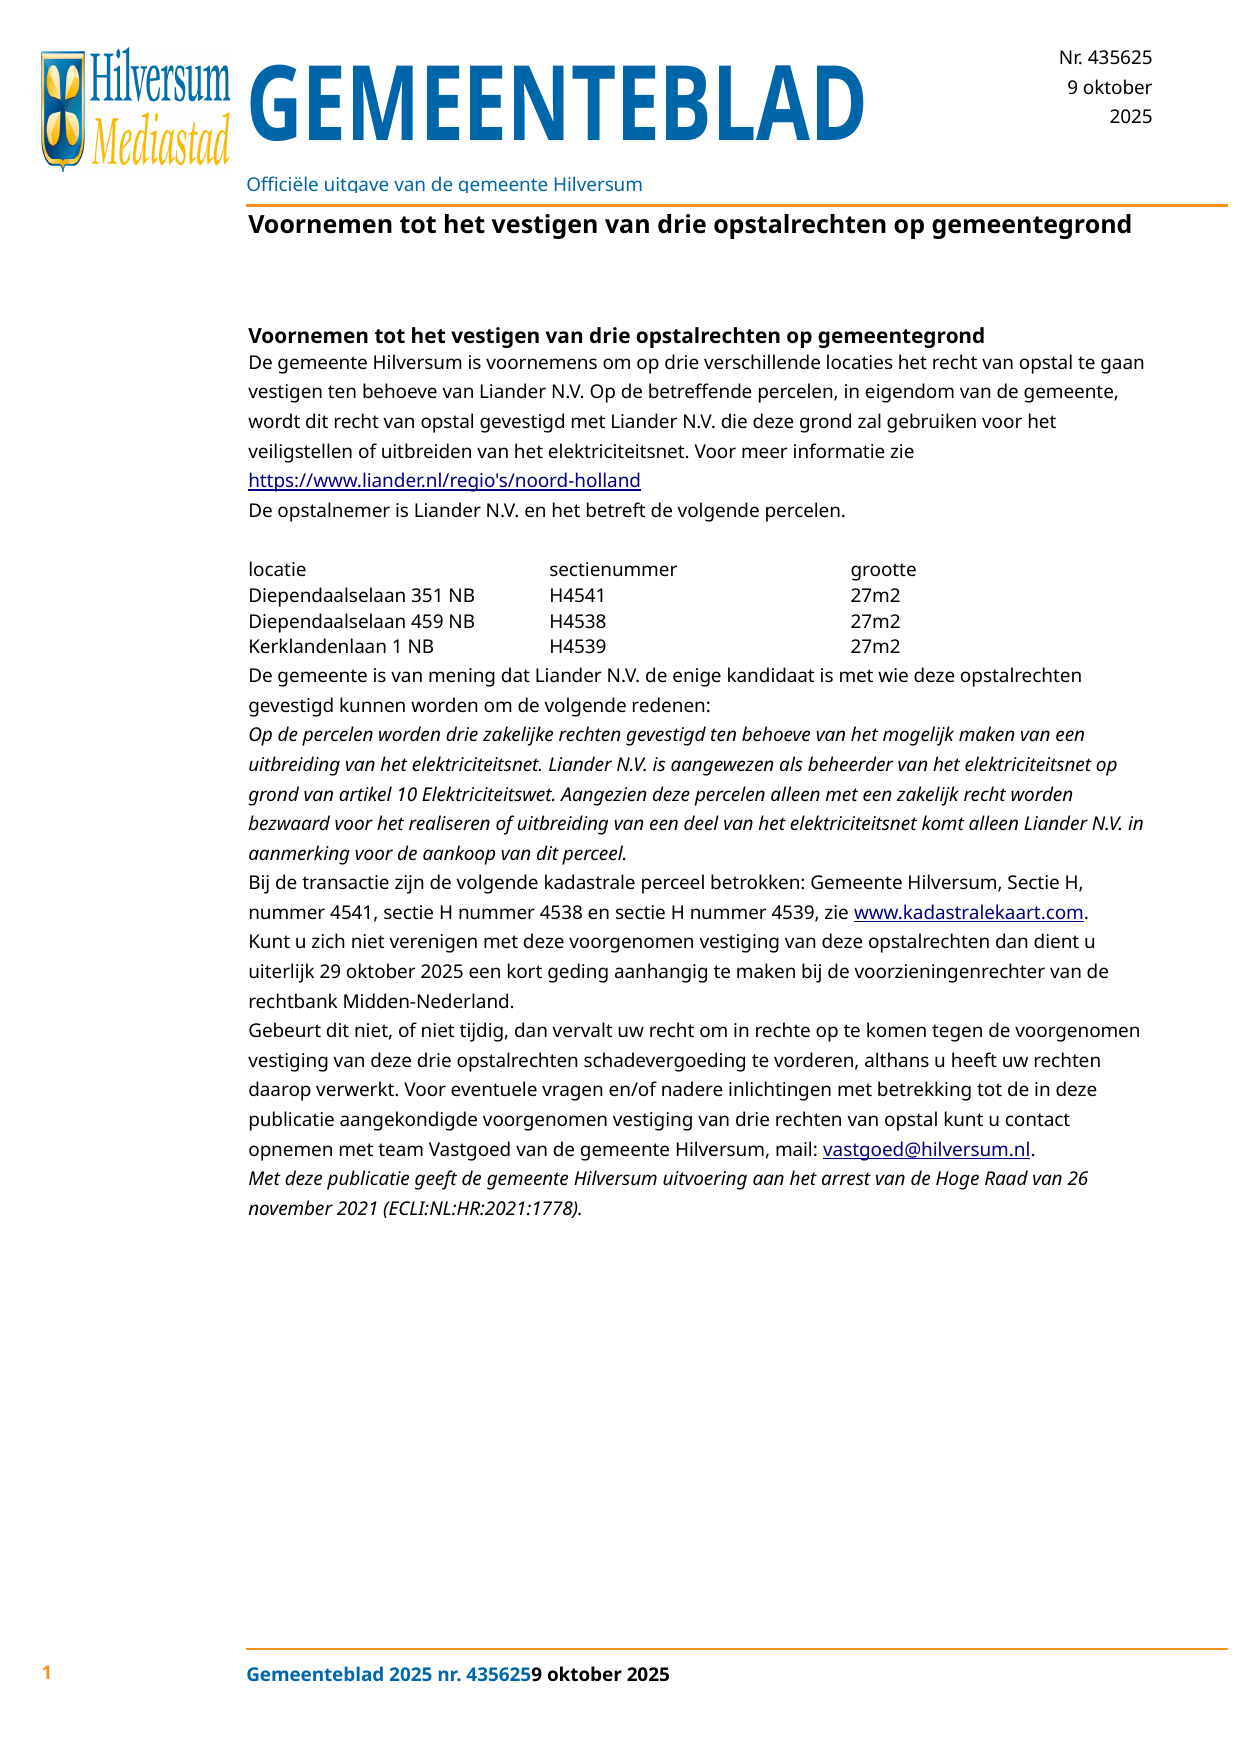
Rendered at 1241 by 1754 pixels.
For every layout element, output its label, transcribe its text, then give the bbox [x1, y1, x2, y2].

table_cell 27m2 [850, 634, 1152, 659]
table_cell Kerklandenlaan 1 NB [248, 634, 549, 659]
table_cell 27m2 [850, 582, 1152, 608]
text Voornemen tot het vestigen van drie opstalrechten op gemeentegrond [248, 207, 1152, 241]
text Op de percelen worden drie zakelijke rechten gevestigd ten behoeve van het mogelijk maken van een uitbreiding van het elektriciteitsnet. Liander N.V. is aangewezen als beheerder van het elektriciteitsnet op grond van artikel 10 Elektriciteitswet. Aangezien deze percelen alleen met een zakelijk recht worden bezwaard voor het realiseren of uitbreiding van een deel van het elektriciteitsnet komt alleen Liander N.V. in aanmerking voor de aankoop van dit perceel. [248, 722, 1152, 866]
text De opstalnemer is Liander N.V. en het betreft de volgende percelen. [248, 497, 1152, 523]
text De gemeente Hilversum is voornemens om op drie verschillende locaties het recht van opstal te gaan vestigen ten behoeve van Liander N.V. Op de betreffende percelen, in eigendom van de gemeente, wordt dit recht van opstal gevestigd met Liander N.V. die deze grond zal gebruiken voor het veiligstellen of uitbreiden van het elektriciteitsnet. Voor meer informatie zie https://www.liander.nl/regio's/noord-holland [248, 349, 1152, 493]
text De gemeente is van mening dat Liander N.V. de enige kandidaat is met wie deze opstalrechten gevestigd kunnen worden om de volgende redenen: [248, 662, 1152, 718]
table_cell H4539 [549, 634, 850, 659]
table_header locatie [248, 556, 549, 582]
text Gebeurt dit niet, of niet tijdig, dan vervalt uw recht om in rechte op te komen tegen de voorgenomen vestiging van deze drie opstalrechten schadevergoeding te vorderen, althans u heeft uw rechten daarop verwerkt. Voor eventuele vragen en/of nadere inlichtingen met betrekking tot de in deze publicatie aangekondigde voorgenomen vestiging van drie rechten van opstal kunt u contact opnemen met team Vastgoed van de gemeente Hilversum, mail: vastgoed@hilversum.nl. [248, 1017, 1152, 1162]
table_cell 27m2 [850, 608, 1152, 633]
table_cell Diependaalselaan 351 NB [248, 582, 549, 608]
text Met deze publicatie geeft de gemeente Hilversum uitvoering aan het arrest van de Hoge Raad van 26 november 2021 (ECLI:NL:HR:2021:1778). [248, 1165, 1152, 1221]
text Bij de transactie zijn de volgende kadastrale perceel betrokken: Gemeente Hilversum, Sectie H, nummer 4541, sectie H nummer 4538 en sectie H nummer 4539, zie www.kadastralekaart.com. [248, 869, 1152, 925]
table_cell Diependaalselaan 459 NB [248, 608, 549, 633]
table_header sectienummer [549, 556, 850, 582]
table_header grootte [850, 556, 1152, 582]
picture [41, 47, 231, 172]
text Voornemen tot het vestigen van drie opstalrechten op gemeentegrond [248, 321, 1152, 349]
table_cell H4541 [549, 582, 850, 608]
table_cell H4538 [549, 608, 850, 633]
text Kunt u zich niet verenigen met deze voorgenomen vestiging van deze opstalrechten dan dient u uiterlijk 29 oktober 2025 een kort geding aanhangig te maken bij de voorzieningenrechter van de rechtbank Midden-Nederland. [248, 929, 1152, 1014]
